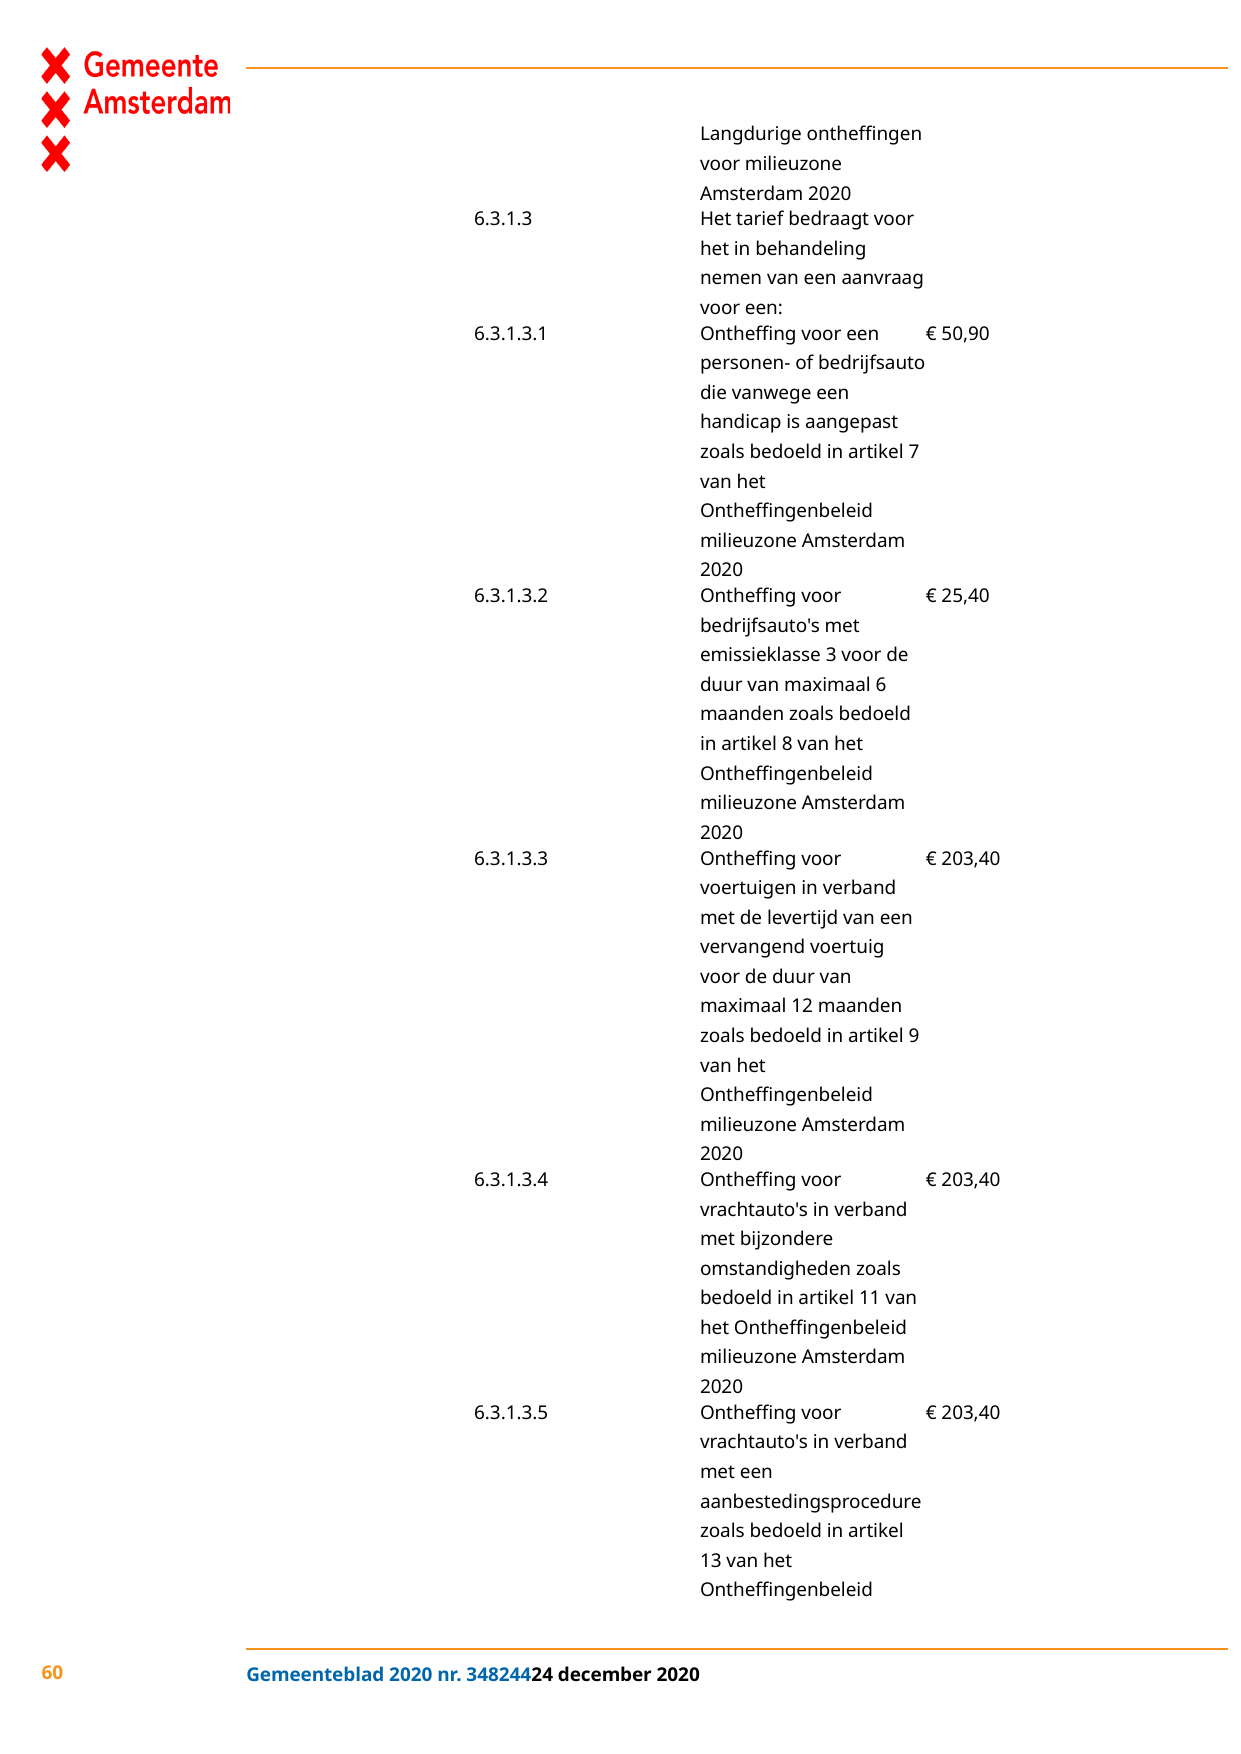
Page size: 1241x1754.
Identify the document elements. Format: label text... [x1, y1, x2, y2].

table_cell [700, 95, 926, 121]
table_cell Het tarief bedraagt voor het in behandeling nemen van een aanvraag voor een: [700, 205, 926, 320]
table_cell € 203,40 [926, 1166, 1152, 1399]
table_cell 6.3.1.3.4 [474, 1166, 700, 1399]
table_cell [248, 845, 474, 1166]
table_cell [474, 121, 700, 205]
table_cell [248, 121, 474, 205]
table_cell 6.3.1.3 [474, 205, 700, 320]
table_cell 6.3.1.3.3 [474, 845, 700, 1166]
table_cell € 25,40 [926, 582, 1152, 845]
table_cell 6.3.1.3.2 [474, 582, 700, 845]
table_cell € 203,40 [926, 845, 1152, 1166]
table_cell [926, 95, 1152, 121]
table_cell 6.3.1.3.5 [474, 1399, 700, 1602]
table_cell [474, 95, 700, 121]
table_cell € 203,40 [926, 1399, 1152, 1602]
table_cell 6.3.1.3.1 [474, 320, 700, 582]
table_cell Ontheffing voor vrachtauto's in verband met een aanbestedingsprocedure zoals bedoeld in artikel 13 van het Ontheffingenbeleid [700, 1399, 926, 1602]
table_cell [248, 320, 474, 582]
table_cell [248, 582, 474, 845]
table_cell Ontheffing voor vrachtauto's in verband met bijzondere omstandigheden zoals bedoeld in artikel 11 van het Ontheffingenbeleid milieuzone Amsterdam 2020 [700, 1166, 926, 1399]
table_cell [248, 1166, 474, 1399]
table_cell [926, 121, 1152, 205]
table_cell [248, 205, 474, 320]
table_cell € 50,90 [926, 320, 1152, 582]
picture [41, 47, 231, 172]
table_cell Ontheffing voor voertuigen in verband met de levertijd van een vervangend voertuig voor de duur van maximaal 12 maanden zoals bedoeld in artikel 9 van het Ontheffingenbeleid milieuzone Amsterdam 2020 [700, 845, 926, 1166]
table_cell Langdurige ontheffingen voor milieuzone Amsterdam 2020 [700, 121, 926, 205]
table_cell Ontheffing voor een personen- of bedrijfsauto die vanwege een handicap is aangepast zoals bedoeld in artikel 7 van het Ontheffingenbeleid milieuzone Amsterdam 2020 [700, 320, 926, 582]
table_cell [926, 205, 1152, 320]
table_cell Ontheffing voor bedrijfsauto's met emissieklasse 3 voor de duur van maximaal 6 maanden zoals bedoeld in artikel 8 van het Ontheffingenbeleid milieuzone Amsterdam 2020 [700, 582, 926, 845]
table_cell [248, 95, 474, 121]
table_cell [248, 1399, 474, 1602]
